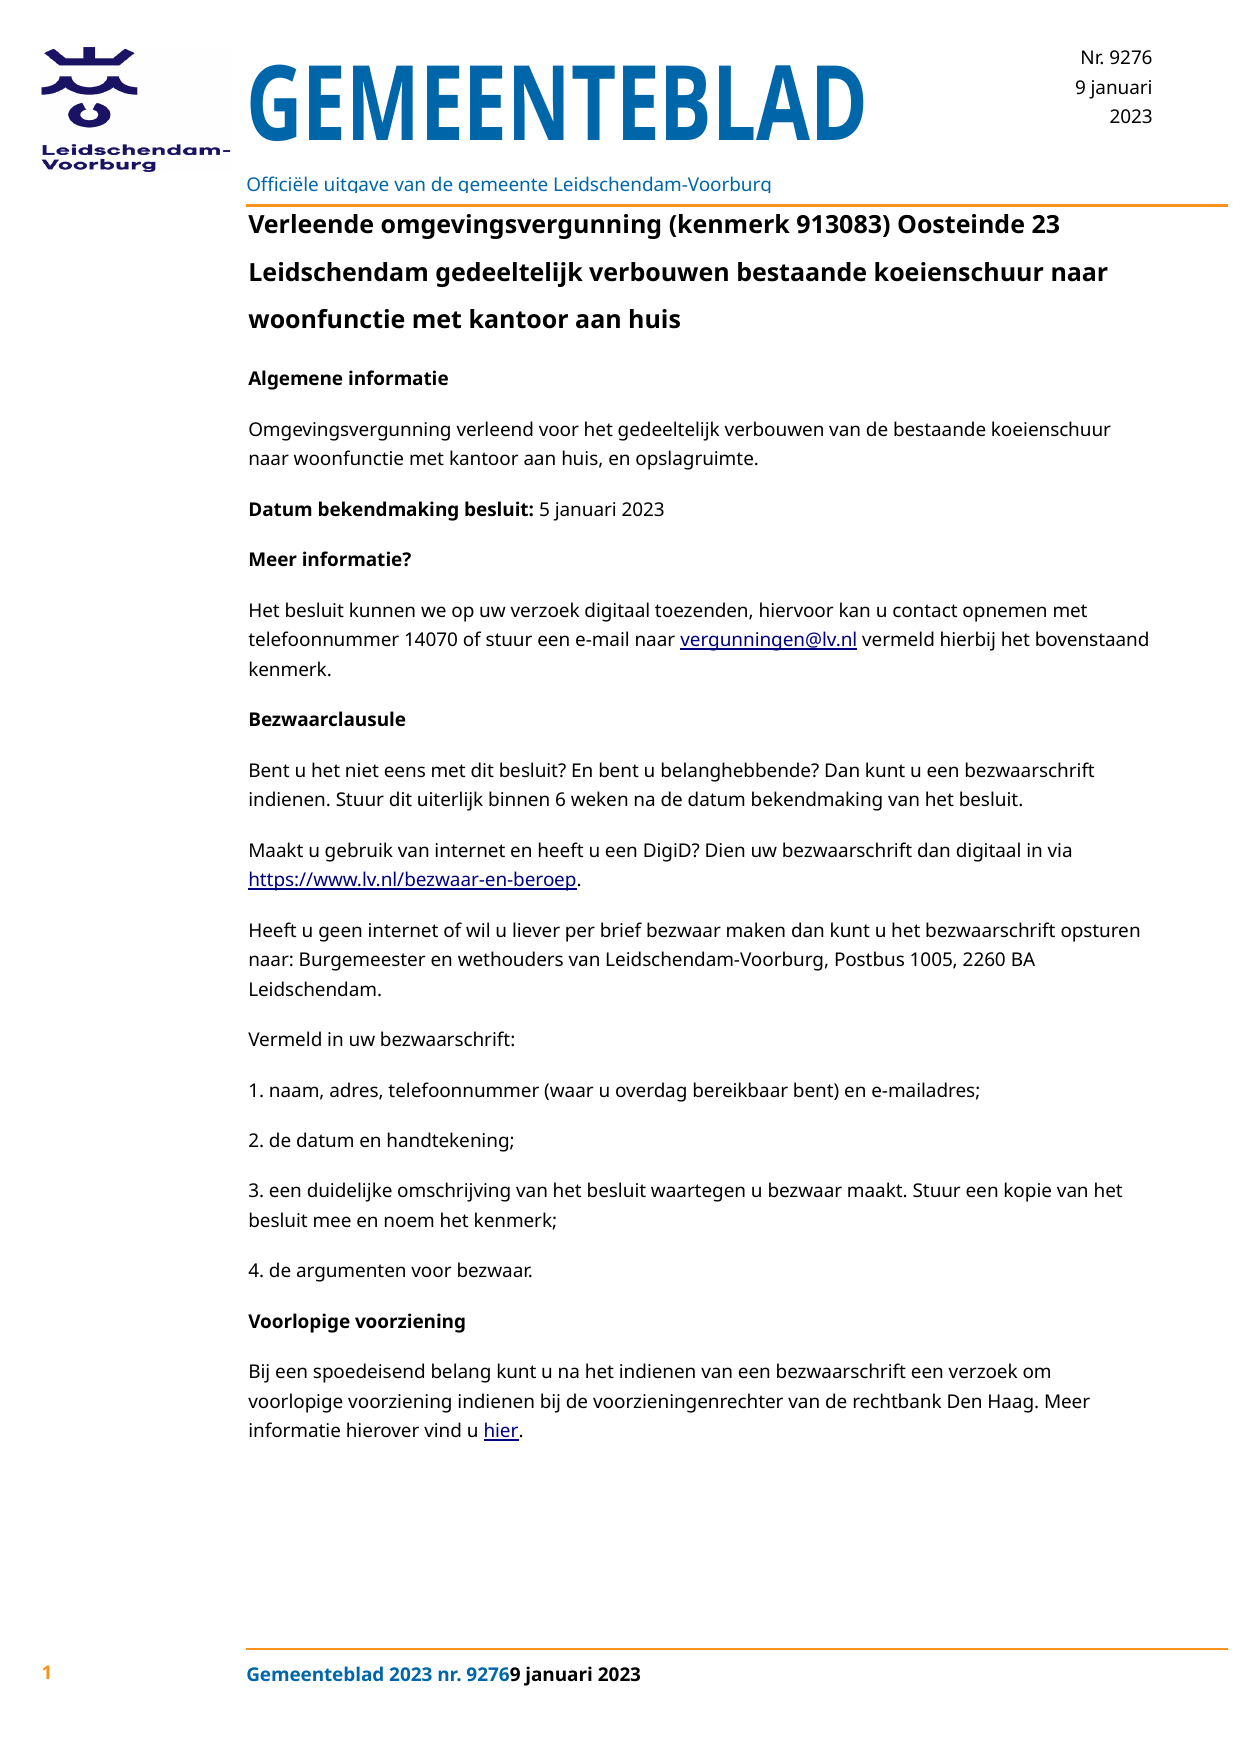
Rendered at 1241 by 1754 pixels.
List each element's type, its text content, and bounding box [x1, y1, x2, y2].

text 3. een duidelijke omschrijving van het besluit waartegen u bezwaar maakt. Stuur een kopie van het besluit mee en noem het kenmerk; [248, 1178, 1152, 1233]
text 2. de datum en handtekening; [248, 1127, 1152, 1153]
text Datum bekendmaking besluit: 5 januari 2023 [248, 496, 1152, 522]
text Verleende omgevingsvergunning (kenmerk 913083) Oosteinde 23 Leidschendam gedeeltelijk verbouwen bestaande koeienschuur naar woonfunctie met kantoor aan huis [248, 207, 1152, 336]
text Bent u het niet eens met dit besluit? En bent u belanghebbende? Dan kunt u een bezwaarschrift indienen. Stuur dit uiterlijk binnen 6 weken na de datum bekendmaking van het besluit. [248, 757, 1152, 812]
text Omgevingsvergunning verleend voor het gedeeltelijk verbouwen van de bestaande koeienschuur naar woonfunctie met kantoor aan huis, en opslagruimte. [248, 416, 1152, 471]
text 1. naam, adres, telefoonnummer (waar u overdag bereikbaar bent) en e-mailadres; [248, 1077, 1152, 1102]
text Maakt u gebruik van internet en heeft u een DigiD? Dien uw bezwaarschrift dan digitaal in via https://www.lv.nl/bezwaar-en-beroep. [248, 837, 1152, 892]
text 4. de argumenten voor bezwaar. [248, 1258, 1152, 1283]
text Algemene informatie [248, 366, 1152, 391]
text Bezwaarclausule [248, 706, 1152, 732]
text Heeft u geen internet of wil u liever per brief bezwaar maken dan kunt u het bezwaarschrift opsturen naar: Burgemeester en wethouders van Leidschendam-Voorburg, Postbus 1005, 2260 BA Leidschendam. [248, 917, 1152, 1002]
text Bij een spoedeisend belang kunt u na het indienen van een bezwaarschrift een verzoek om voorlopige voorziening indienen bij de voorzieningenrechter van de rechtbank Den Haag. Meer informatie hierover vind u hier. [248, 1358, 1152, 1443]
text Meer informatie? [248, 546, 1152, 572]
text Het besluit kunnen we op uw verzoek digitaal toezenden, hiervoor kan u contact opnemen met telefoonnummer 14070 of stuur een e-mail naar vergunningen@lv.nl vermeld hierbij het bovenstaand kenmerk. [248, 597, 1152, 682]
text Voorlopige voorziening [248, 1308, 1152, 1334]
picture [41, 47, 231, 172]
text Vermeld in uw bezwaarschrift: [248, 1026, 1152, 1052]
